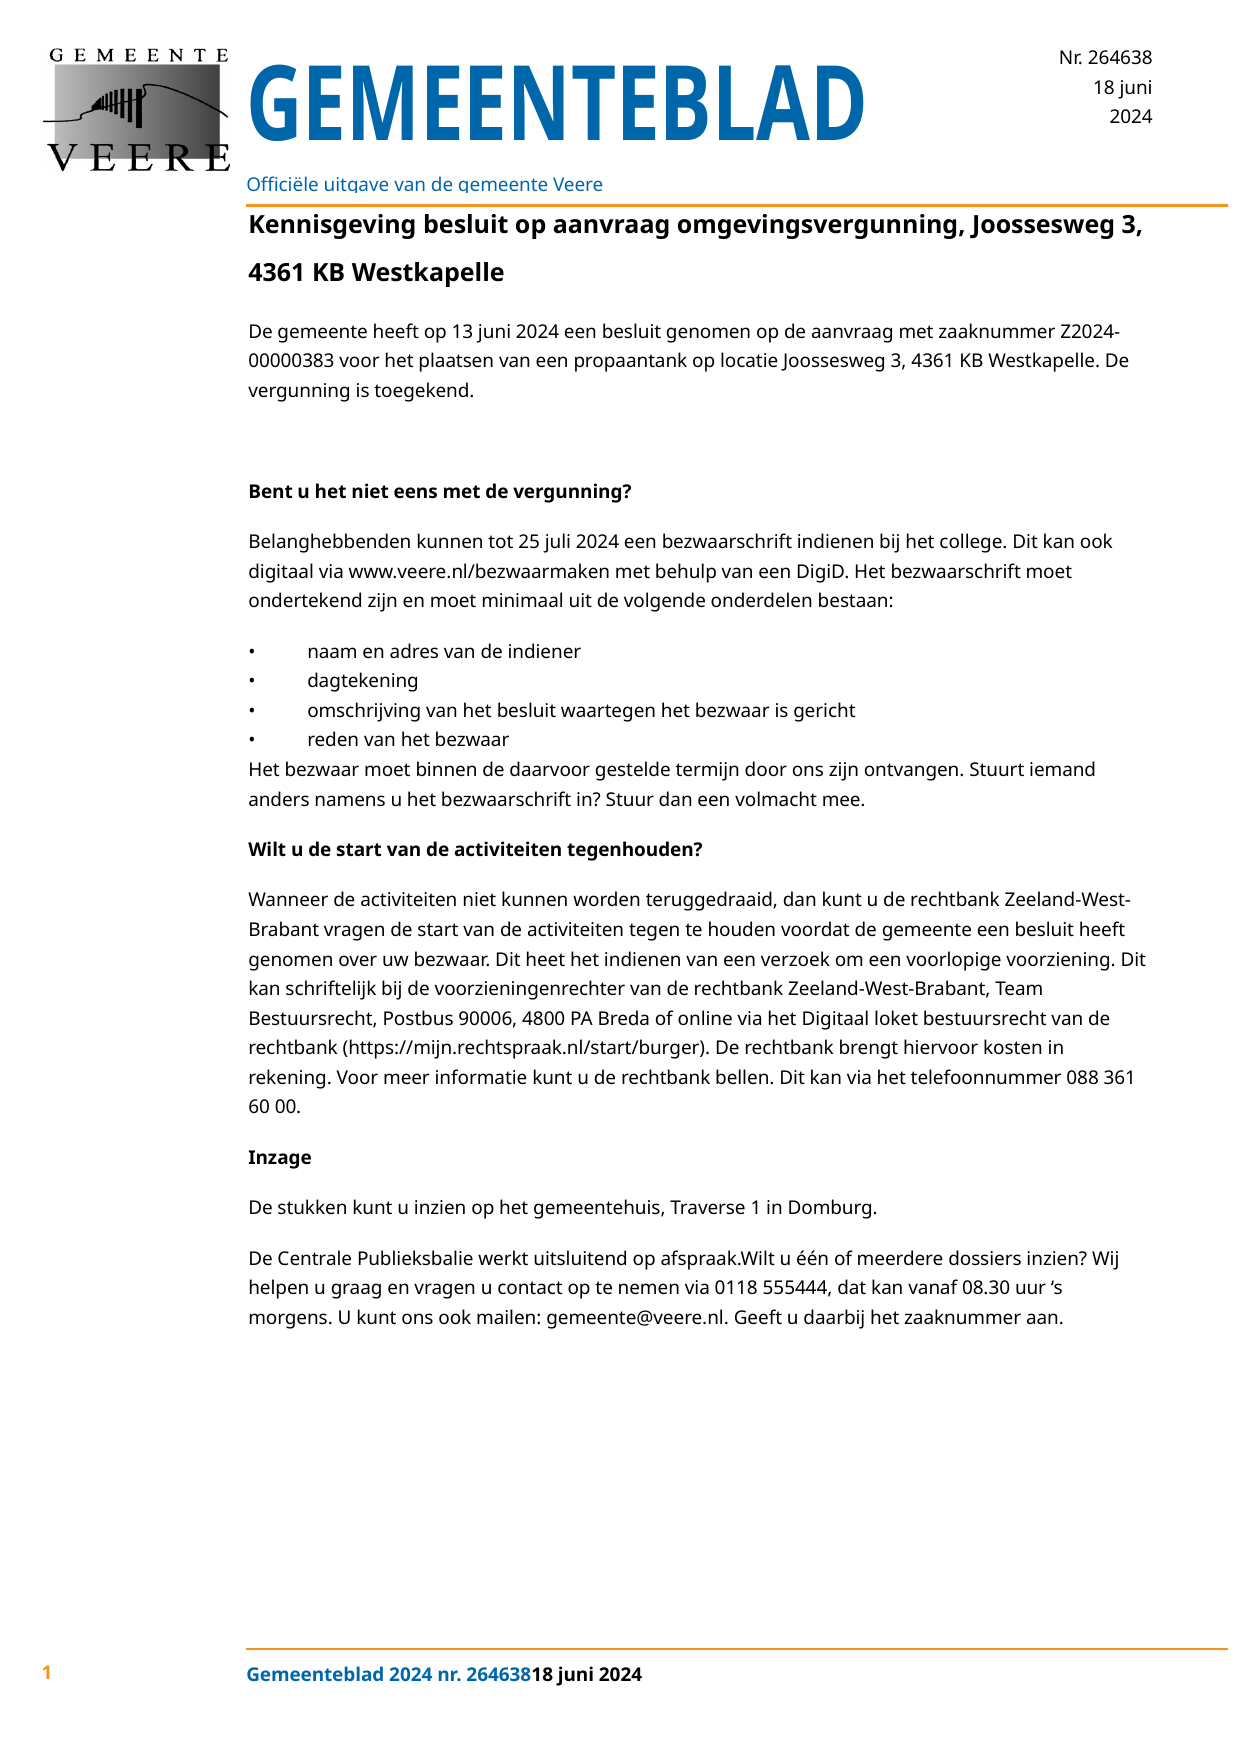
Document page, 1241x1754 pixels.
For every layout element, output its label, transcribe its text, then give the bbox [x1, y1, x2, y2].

list dagtekening [248, 667, 1152, 693]
text De stukken kunt u inzien op het gemeentehuis, Traverse 1 in Domburg. [248, 1194, 1152, 1220]
text Het bezwaar moet binnen de daarvoor gestelde termijn door ons zijn ontvangen. Stuurt iemand anders namens u het bezwaarschrift in? Stuur dan een volmacht mee. [248, 756, 1152, 812]
list omschrijving van het besluit waartegen het bezwaar is gericht [248, 697, 1152, 723]
text Inzage [248, 1144, 1152, 1170]
text Bent u het niet eens met de vergunning? [248, 478, 1152, 504]
text Wanneer de activiteiten niet kunnen worden teruggedraaid, dan kunt u de rechtbank Zeeland-West-Brabant vragen de start van de activiteiten tegen te houden voordat de gemeente een besluit heeft genomen over uw bezwaar. Dit heet het indienen van een verzoek om een voorlopige voorziening. Dit kan schriftelijk bij de voorzieningenrechter van de rechtbank Zeeland-West-Brabant, Team Bestuursrecht, Postbus 90006, 4800 PA Breda of online via het Digitaal loket bestuursrecht van de rechtbank (https://mijn.rechtspraak.nl/start/burger). De rechtbank brengt hiervoor kosten in rekening. Voor meer informatie kunt u de rechtbank bellen. Dit kan via het telefoonnummer 088 361 60 00. [248, 887, 1152, 1119]
text Belanghebbenden kunnen tot 25 juli 2024 een bezwaarschrift indienen bij het college. Dit kan ook digitaal via www.veere.nl/bezwaarmaken met behulp van een DigiD. Het bezwaarschrift moet ondertekend zijn en moet minimaal uit de volgende onderdelen bestaan: [248, 528, 1152, 613]
text Wilt u de start van de activiteiten tegenhouden? [248, 836, 1152, 862]
picture [41, 47, 231, 172]
text De gemeente heeft op 13 juni 2024 een besluit genomen op de aanvraag met zaaknummer Z2024-00000383 voor het plaatsen van een propaantank op locatie Joossesweg 3, 4361 KB Westkapelle. De vergunning is toegekend. [248, 318, 1152, 403]
text De Centrale Publieksbalie werkt uitsluitend op afspraak.Wilt u één of meerdere dossiers inzien? Wij helpen u graag en vragen u contact op te nemen via 0118 555444, dat kan vanaf 08.30 uur ‘s morgens. U kunt ons ook mailen: gemeente@veere.nl. Geeft u daarbij het zaaknummer aan. [248, 1245, 1152, 1330]
list naam en adres van de indiener [248, 638, 1152, 664]
list reden van het bezwaar [248, 727, 1152, 752]
text Kennisgeving besluit op aanvraag omgevingsvergunning, Joossesweg 3, 4361 KB Westkapelle [248, 207, 1152, 288]
